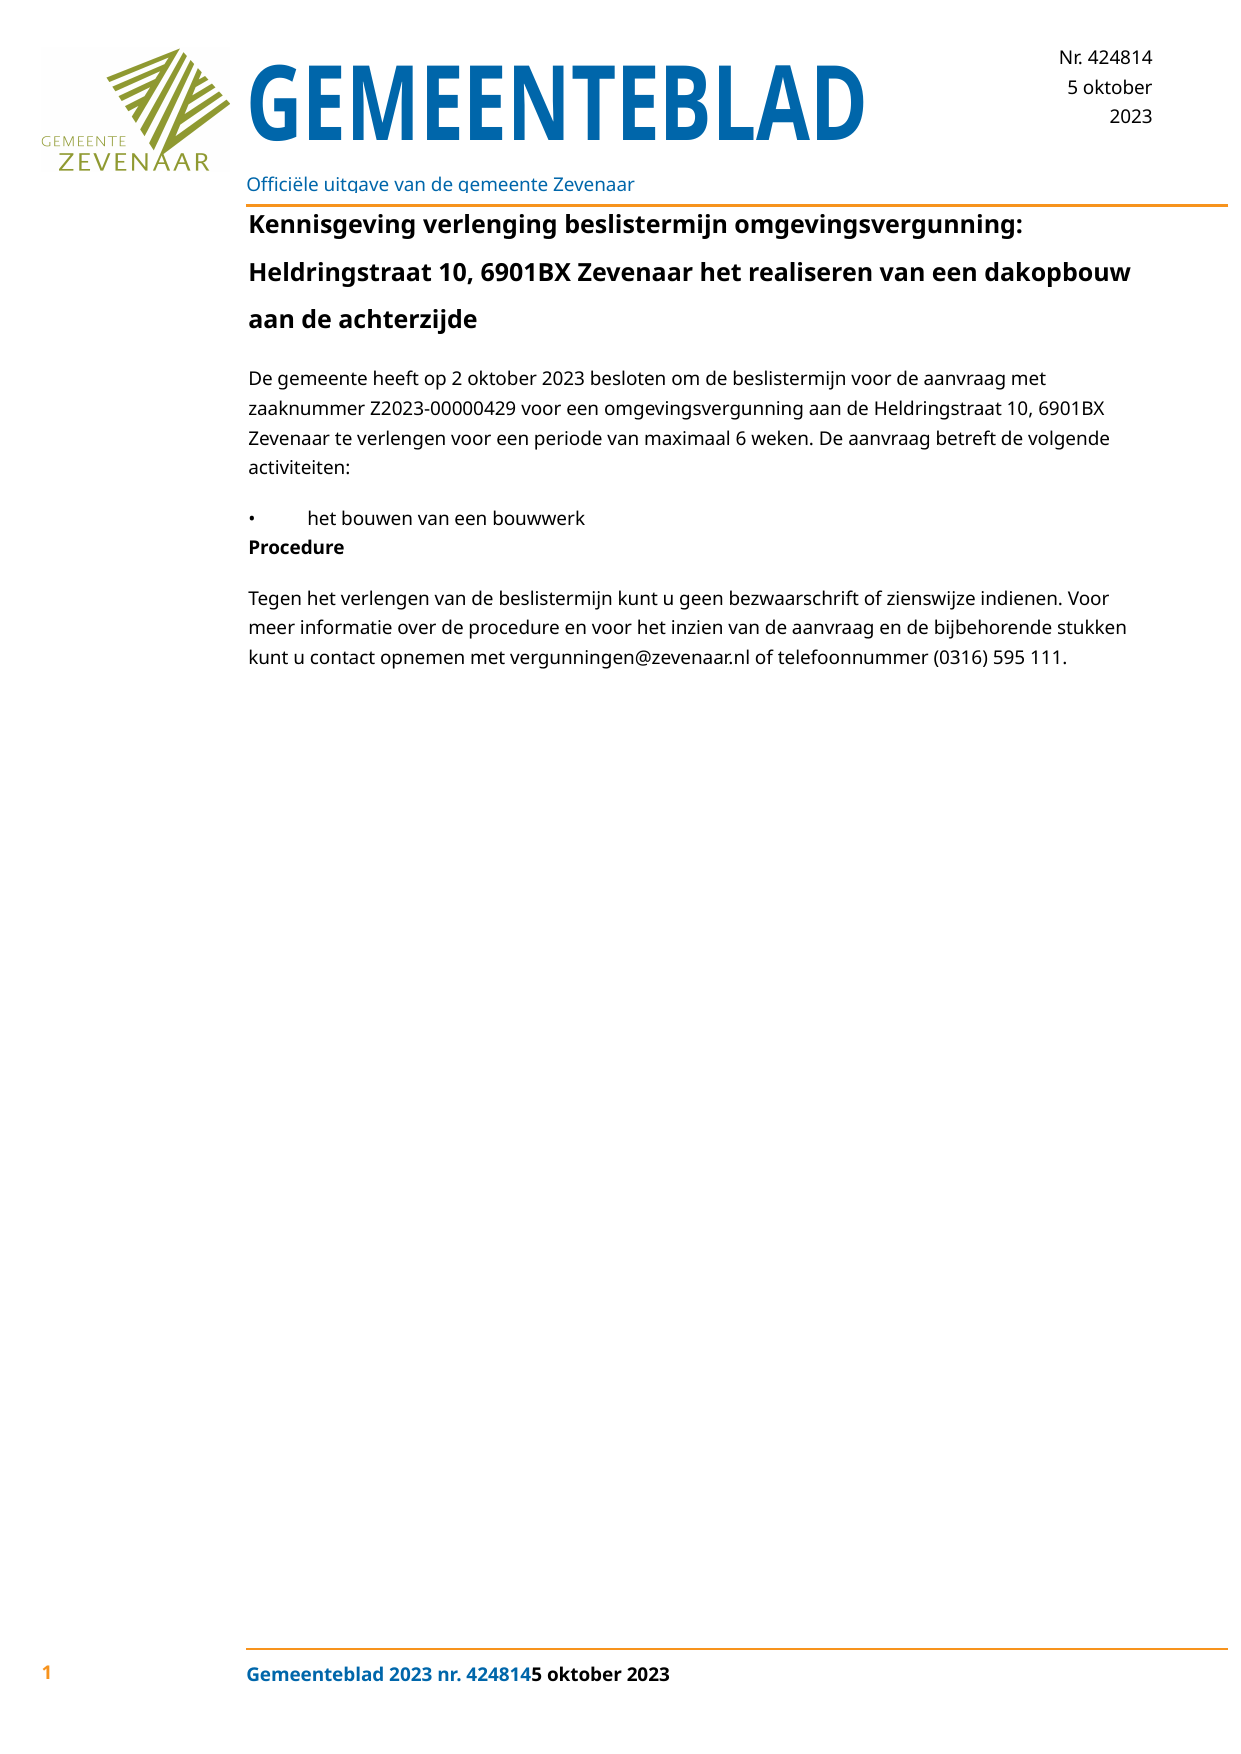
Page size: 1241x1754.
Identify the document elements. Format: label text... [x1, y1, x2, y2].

text Procedure [248, 534, 1152, 560]
text Kennisgeving verlenging beslistermijn omgevingsvergunning: Heldringstraat 10, 6901BX Zevenaar het realiseren van een dakopbouw aan de achterzijde [248, 207, 1152, 336]
picture [41, 47, 231, 172]
text Tegen het verlengen van de beslistermijn kunt u geen bezwaarschrift of zienswijze indienen. Voor meer informatie over de procedure en voor het inzien van de aanvraag en de bijbehorende stukken kunt u contact opnemen met vergunningen@zevenaar.nl of telefoonnummer (0316) 595 111. [248, 585, 1152, 669]
list het bouwen van een bouwwerk [248, 505, 1152, 530]
text De gemeente heeft op 2 oktober 2023 besloten om de beslistermijn voor de aanvraag met zaaknummer Z2023-00000429 voor een omgevingsvergunning aan de Heldringstraat 10, 6901BX Zevenaar te verlengen voor een periode van maximaal 6 weken. De aanvraag betreft de volgende activiteiten: [248, 366, 1152, 480]
